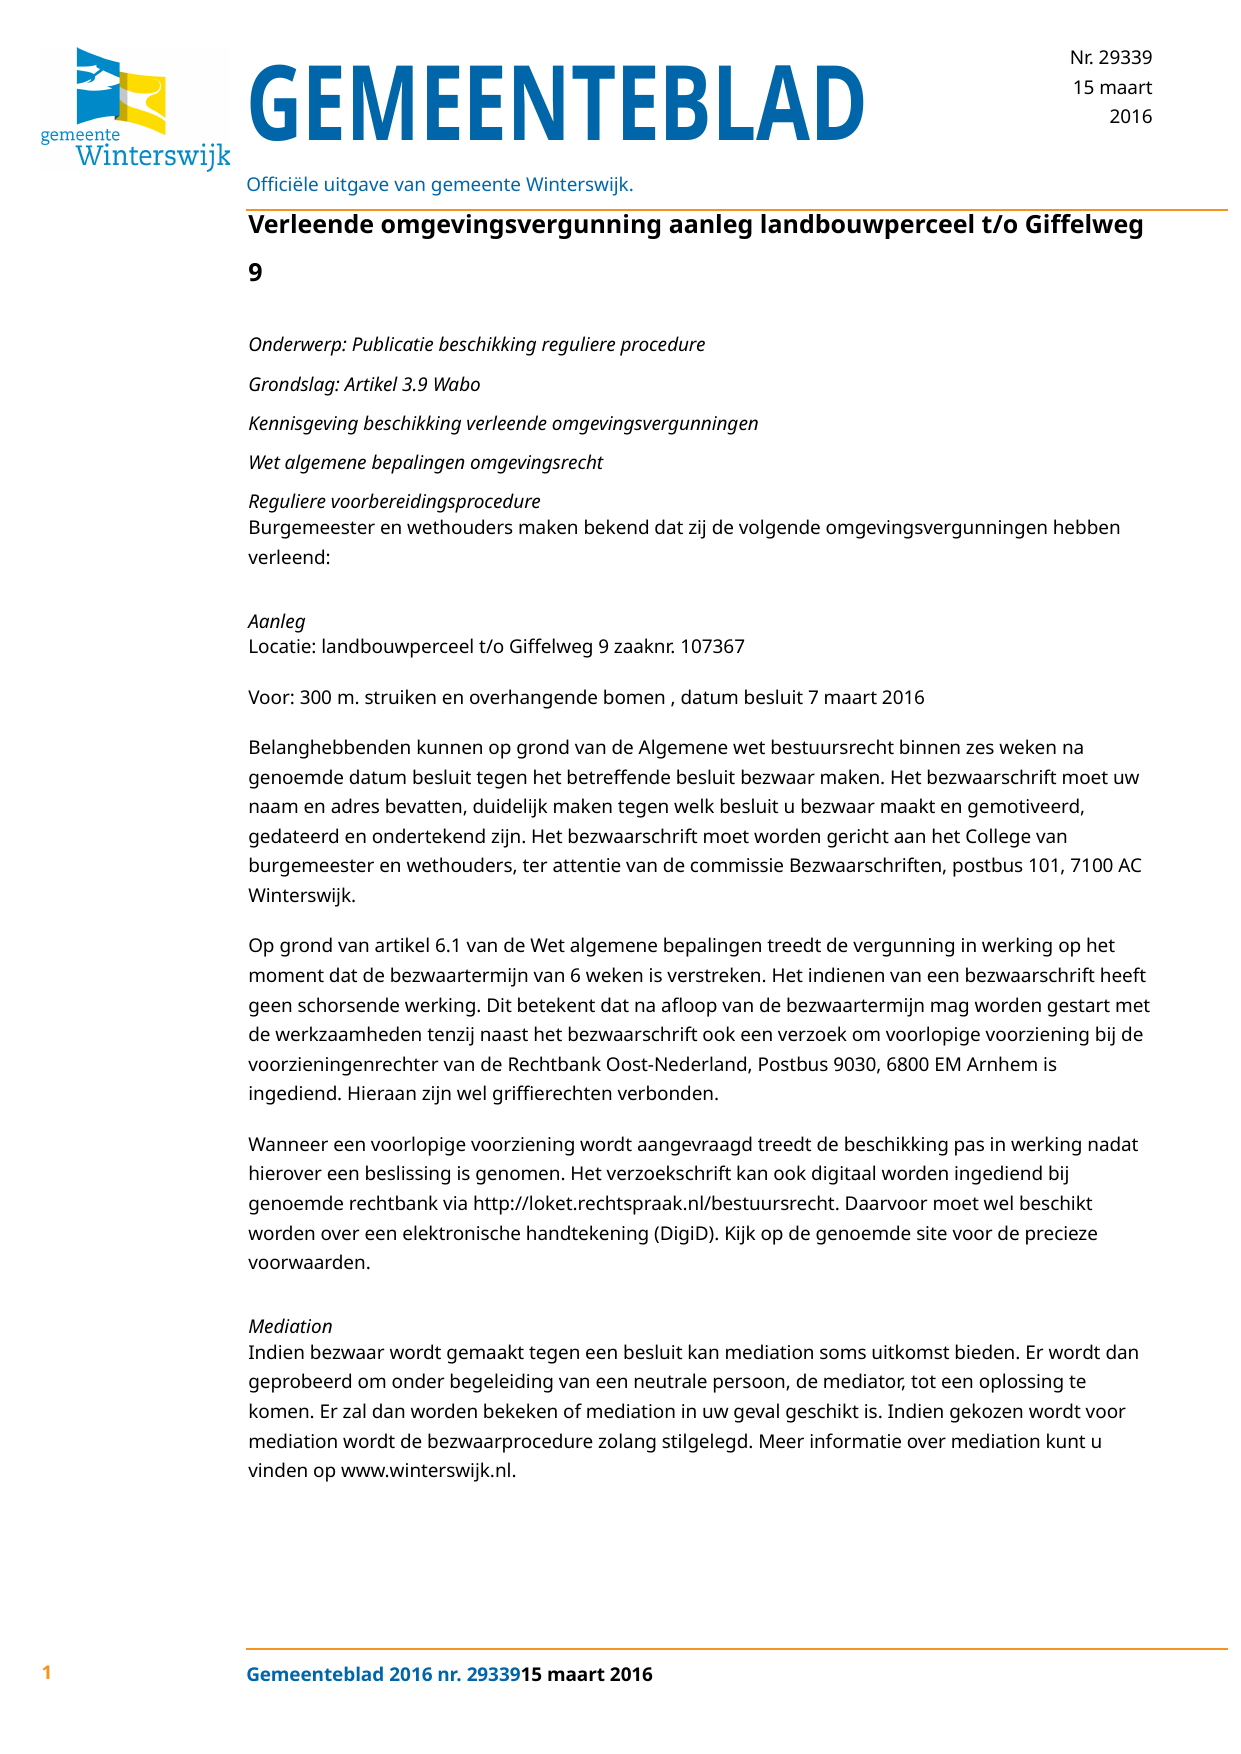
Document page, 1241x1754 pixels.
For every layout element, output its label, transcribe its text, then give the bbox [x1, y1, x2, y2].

text Verleende omgevingsvergunning aanleg landbouwperceel t/o Giffelweg 9 [248, 211, 1152, 288]
text Wet algemene bepalingen omgevingsrecht [248, 449, 1152, 475]
text Onderwerp: Publicatie beschikking reguliere procedure [248, 331, 1152, 357]
text Grondslag: Artikel 3.9 Wabo [248, 371, 1152, 396]
text Locatie: landbouwperceel t/o Giffelweg 9 zaaknr. 107367 [248, 633, 1152, 659]
text Mediation [248, 1313, 1152, 1339]
text Aanleg [248, 608, 1152, 633]
text Op grond van artikel 6.1 van de Wet algemene bepalingen treedt de vergunning in werking op het moment dat de bezwaartermijn van 6 weken is verstreken. Het indienen van een bezwaarschrift heeft geen schorsende werking. Dit betekent dat na afloop van de bezwaartermijn mag worden gestart met de werkzaamheden tenzij naast het bezwaarschrift ook een verzoek om voorlopige voorziening bij de voorzieningenrechter van de Rechtbank Oost-Nederland, Postbus 9030, 6800 EM Arnhem is ingediend. Hieraan zijn wel griffierechten verbonden. [248, 933, 1152, 1106]
text Wanneer een voorlopige voorziening wordt aangevraagd treedt de beschikking pas in werking nadat hierover een beslissing is genomen. Het verzoekschrift kan ook digitaal worden ingediend bij genoemde rechtbank via http://loket.rechtspraak.nl/bestuursrecht. Daarvoor moet wel beschikt worden over een elektronische handtekening (DigiD). Kijk op de genoemde site voor de precieze voorwaarden. [248, 1131, 1152, 1275]
text Reguliere voorbereidingsprocedure [248, 488, 1152, 514]
picture [41, 47, 231, 172]
text Voor: 300 m. struiken en overhangende bomen , datum besluit 7 maart 2016 [248, 684, 1152, 710]
text Kennisgeving beschikking verleende omgevingsvergunningen [248, 410, 1152, 436]
text Burgemeester en wethouders maken bekend dat zij de volgende omgevingsvergunningen hebben verleend: [248, 514, 1152, 569]
picture [225, 153, 231, 162]
text Indien bezwaar wordt gemaakt tegen een besluit kan mediation soms uitkomst bieden. Er wordt dan geprobeerd om onder begeleiding van een neutrale persoon, de mediator, tot een oplossing te komen. Er zal dan worden bekeken of mediation in uw geval geschikt is. Indien gekozen wordt voor mediation wordt de bezwaarprocedure zolang stilgelegd. Meer informatie over mediation kunt u vinden op www.winterswijk.nl. [248, 1339, 1152, 1483]
text Belanghebbenden kunnen op grond van de Algemene wet bestuursrecht binnen zes weken na genoemde datum besluit tegen het betreffende besluit bezwaar maken. Het bezwaarschrift moet uw naam en adres bevatten, duidelijk maken tegen welk besluit u bezwaar maakt en gemotiveerd, gedateerd en ondertekend zijn. Het bezwaarschrift moet worden gericht aan het College van burgemeester en wethouders, ter attentie van de commissie Bezwaarschriften, postbus 101, 7100 AC Winterswijk. [248, 734, 1152, 908]
